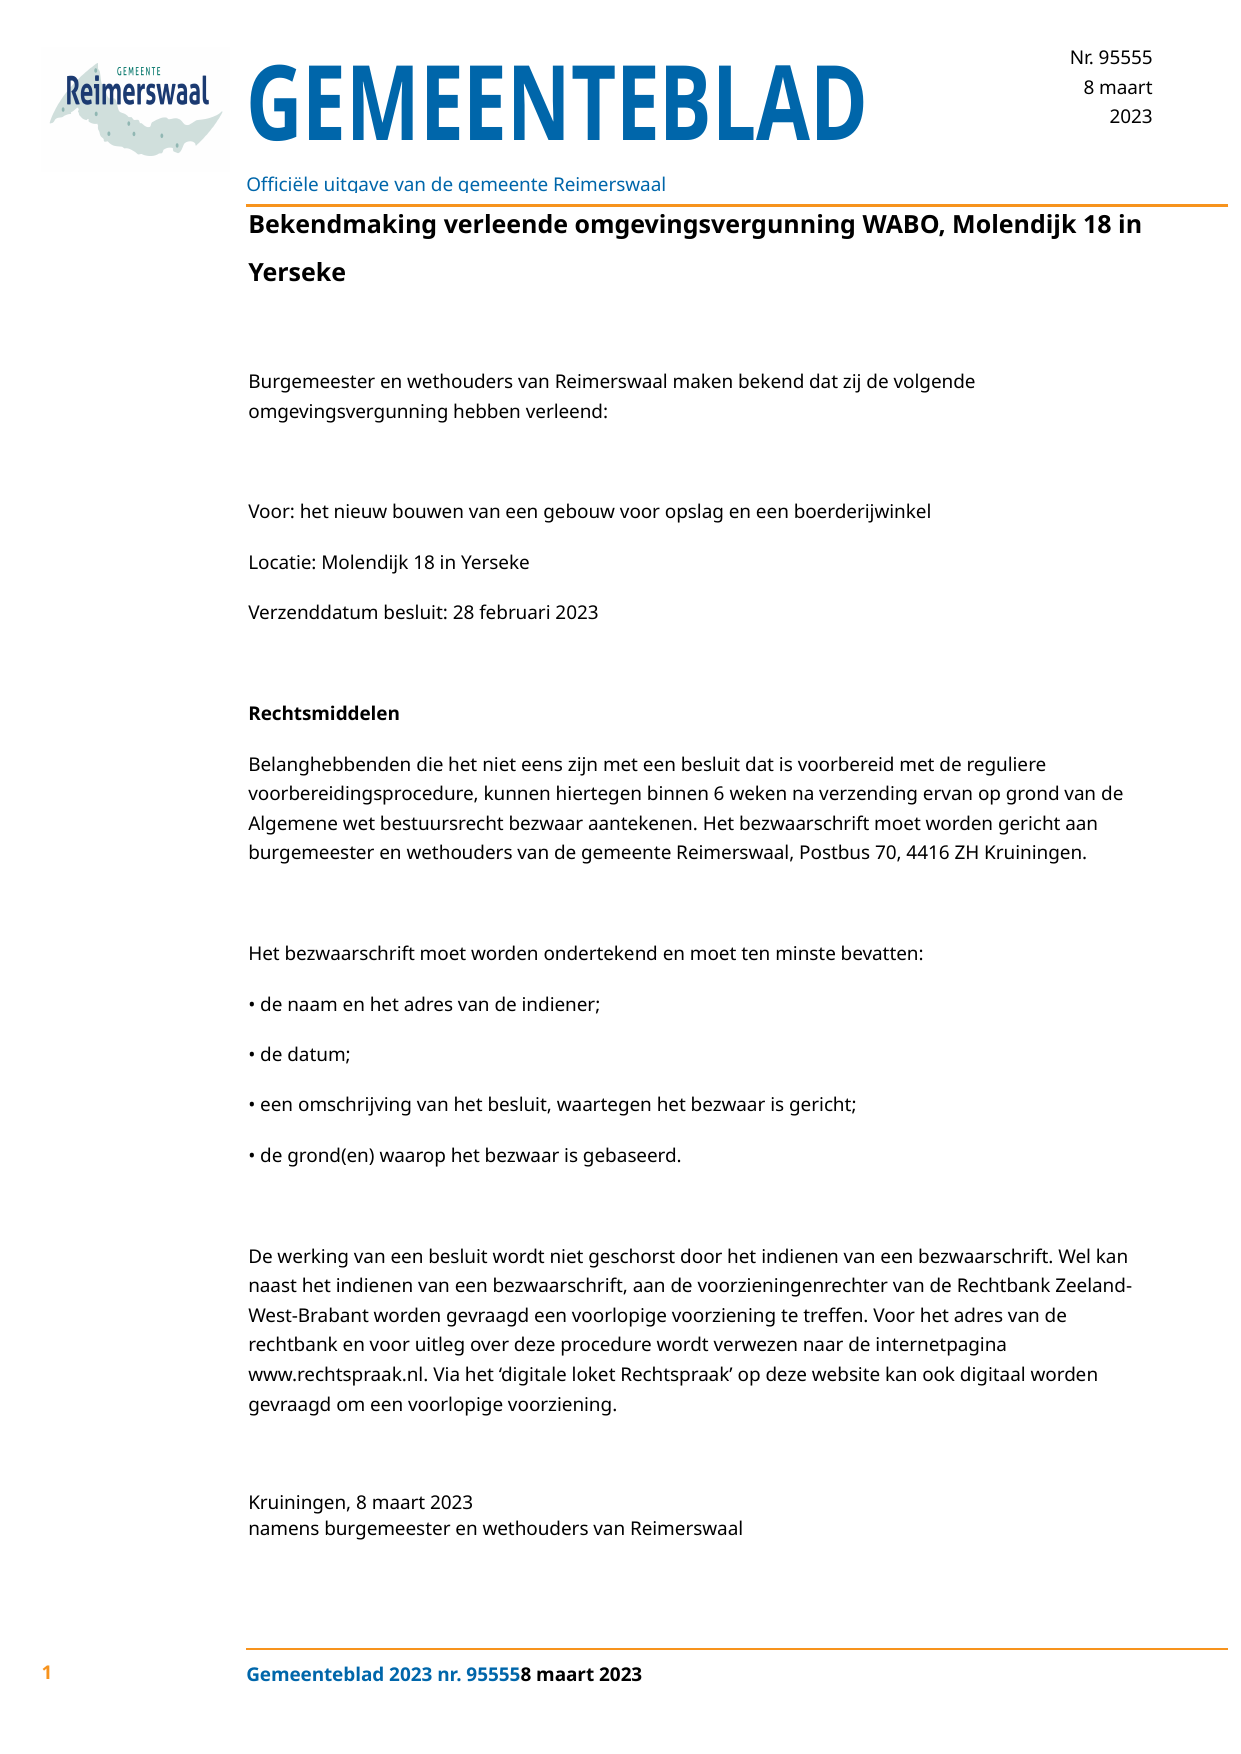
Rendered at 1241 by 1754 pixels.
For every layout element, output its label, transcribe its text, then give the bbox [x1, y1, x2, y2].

text De werking van een besluit wordt niet geschorst door het indienen van een bezwaarschrift. Wel kan naast het indienen van een bezwaarschrift, aan de voorzieningenrechter van de Rechtbank Zeeland-West-Brabant worden gevraagd een voorlopige voorziening te treffen. Voor het adres van de rechtbank en voor uitleg over deze procedure wordt verwezen naar de internetpagina www.rechtspraak.nl. Via het ‘digitale loket Rechtspraak’ op deze website kan ook digitaal worden gevraagd om een voorlopige voorziening. [248, 1243, 1152, 1417]
text Belanghebbenden die het niet eens zijn met een besluit dat is voorbereid met de reguliere voorbereidingsprocedure, kunnen hiertegen binnen 6 weken na verzending ervan op grond van de Algemene wet bestuursrecht bezwaar aantekenen. Het bezwaarschrift moet worden gericht aan burgemeester en wethouders van de gemeente Reimerswaal, Postbus 70, 4416 ZH Kruiningen. [248, 751, 1152, 865]
text • de naam en het adres van de indiener; [248, 991, 1152, 1017]
text namens burgemeester en wethouders van Reimerswaal [248, 1515, 1152, 1541]
text • de grond(en) waarop het bezwaar is gebaseerd. [248, 1142, 1152, 1168]
text Verzenddatum besluit: 28 februari 2023 [248, 599, 1152, 625]
text Kruiningen, 8 maart 2023 [248, 1489, 1152, 1515]
text Het bezwaarschrift moet worden ondertekend en moet ten minste bevatten: [248, 940, 1152, 966]
text • de datum; [248, 1041, 1152, 1067]
text Rechtsmiddelen [248, 700, 1152, 726]
text Burgemeester en wethouders van Reimerswaal maken bekend dat zij de volgende omgevingsvergunning hebben verleend: [248, 368, 1152, 424]
text Bekendmaking verleende omgevingsvergunning WABO, Molendijk 18 in Yerseke [248, 207, 1152, 288]
text • een omschrijving van het besluit, waartegen het bezwaar is gericht; [248, 1092, 1152, 1117]
text Voor: het nieuw bouwen van een gebouw voor opslag en een boerderijwinkel [248, 499, 1152, 524]
text Locatie: Molendijk 18 in Yerseke [248, 549, 1152, 575]
picture [41, 47, 231, 172]
